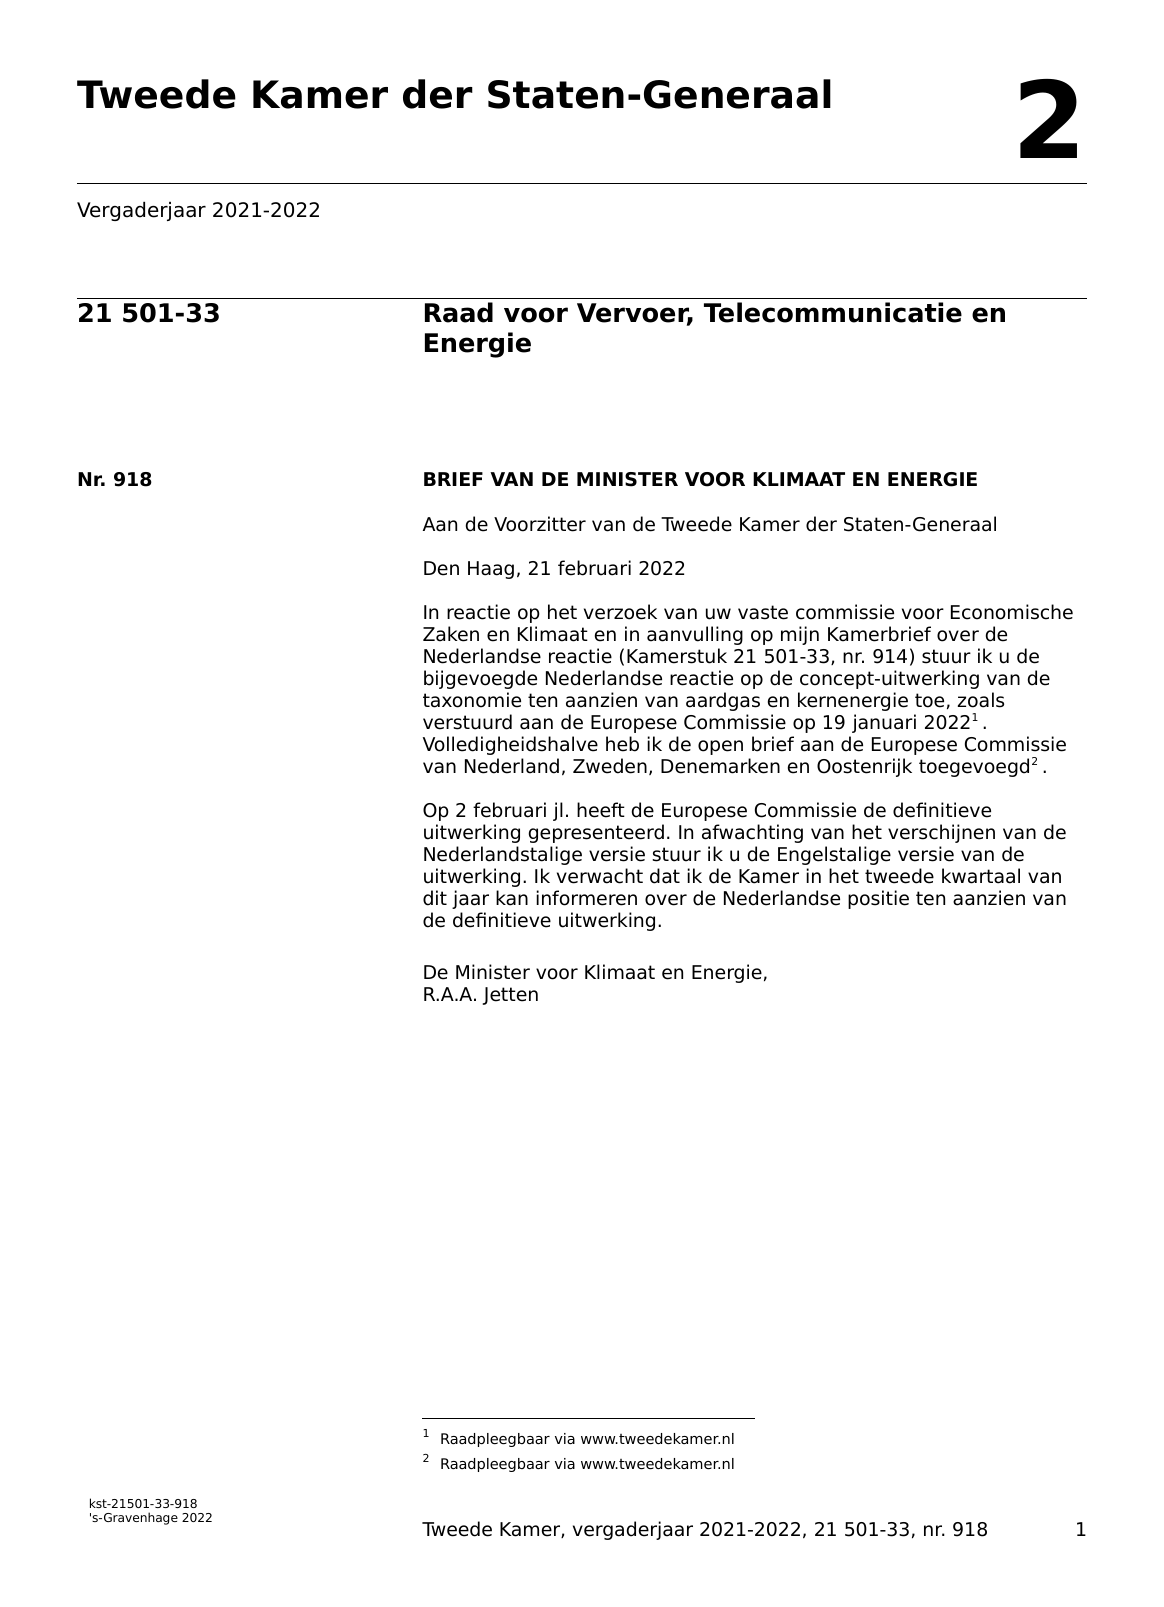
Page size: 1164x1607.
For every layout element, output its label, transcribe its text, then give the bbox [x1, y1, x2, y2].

text Raadpleegbaar via www.tweedekamer.nl [422, 1427, 1087, 1449]
text De Minister voor Klimaat en Energie, R.A.A. Jetten [422, 962, 1087, 1006]
text Aan de Voorzitter van de Tweede Kamer der Staten-Generaal [422, 513, 1087, 536]
text kst-21501-33-918 [88, 1497, 323, 1511]
subtitle Nr. 918 BRIEF VAN DE MINISTER VOOR KLIMAAT EN ENERGIE [77, 469, 1087, 491]
subtitle 21 501-33 Raad voor Vervoer, Telecommunicatie en Energie [77, 299, 1087, 358]
text 's-Gravenhage 2022 [88, 1511, 323, 1525]
table_header 2 [886, 59, 1087, 183]
text In reactie op het verzoek van uw vaste commissie voor Economische Zaken en Klimaat en in aanvulling op mijn Kamerbrief over de Nederlandse reactie (Kamerstuk 21 501-33, nr. 914) stuur ik u de bijgevoegde Nederlandse reactie op de concept-uitwerking van de taxonomie ten aanzien van aardgas en kernenergie toe, zoals verstuurd aan de Europese Commissie op 19 januari 2022. Volledigheidshalve heb ik de open brief aan de Europese Commissie van Nederland, Zweden, Denemarken en Oostenrijk toegevoegd. [422, 602, 1087, 778]
text Den Haag, 21 februari 2022 [422, 558, 1087, 580]
text Op 2 februari jl. heeft de Europese Commissie de definitieve uitwerking gepresenteerd. In afwachting van het verschijnen van de Nederlandstalige versie stuur ik u de Engelstalige versie van de uitwerking. Ik verwacht dat ik de Kamer in het tweede kwartaal van dit jaar kan informeren over de Nederlandse positie ten aanzien van de definitieve uitwerking. [422, 800, 1087, 932]
table_cell Vergaderjaar 2021-2022 [77, 184, 1087, 298]
table_header Tweede Kamer der Staten-Generaal [77, 59, 886, 183]
text Raadpleegbaar via www.tweedekamer.nl [422, 1452, 1087, 1474]
